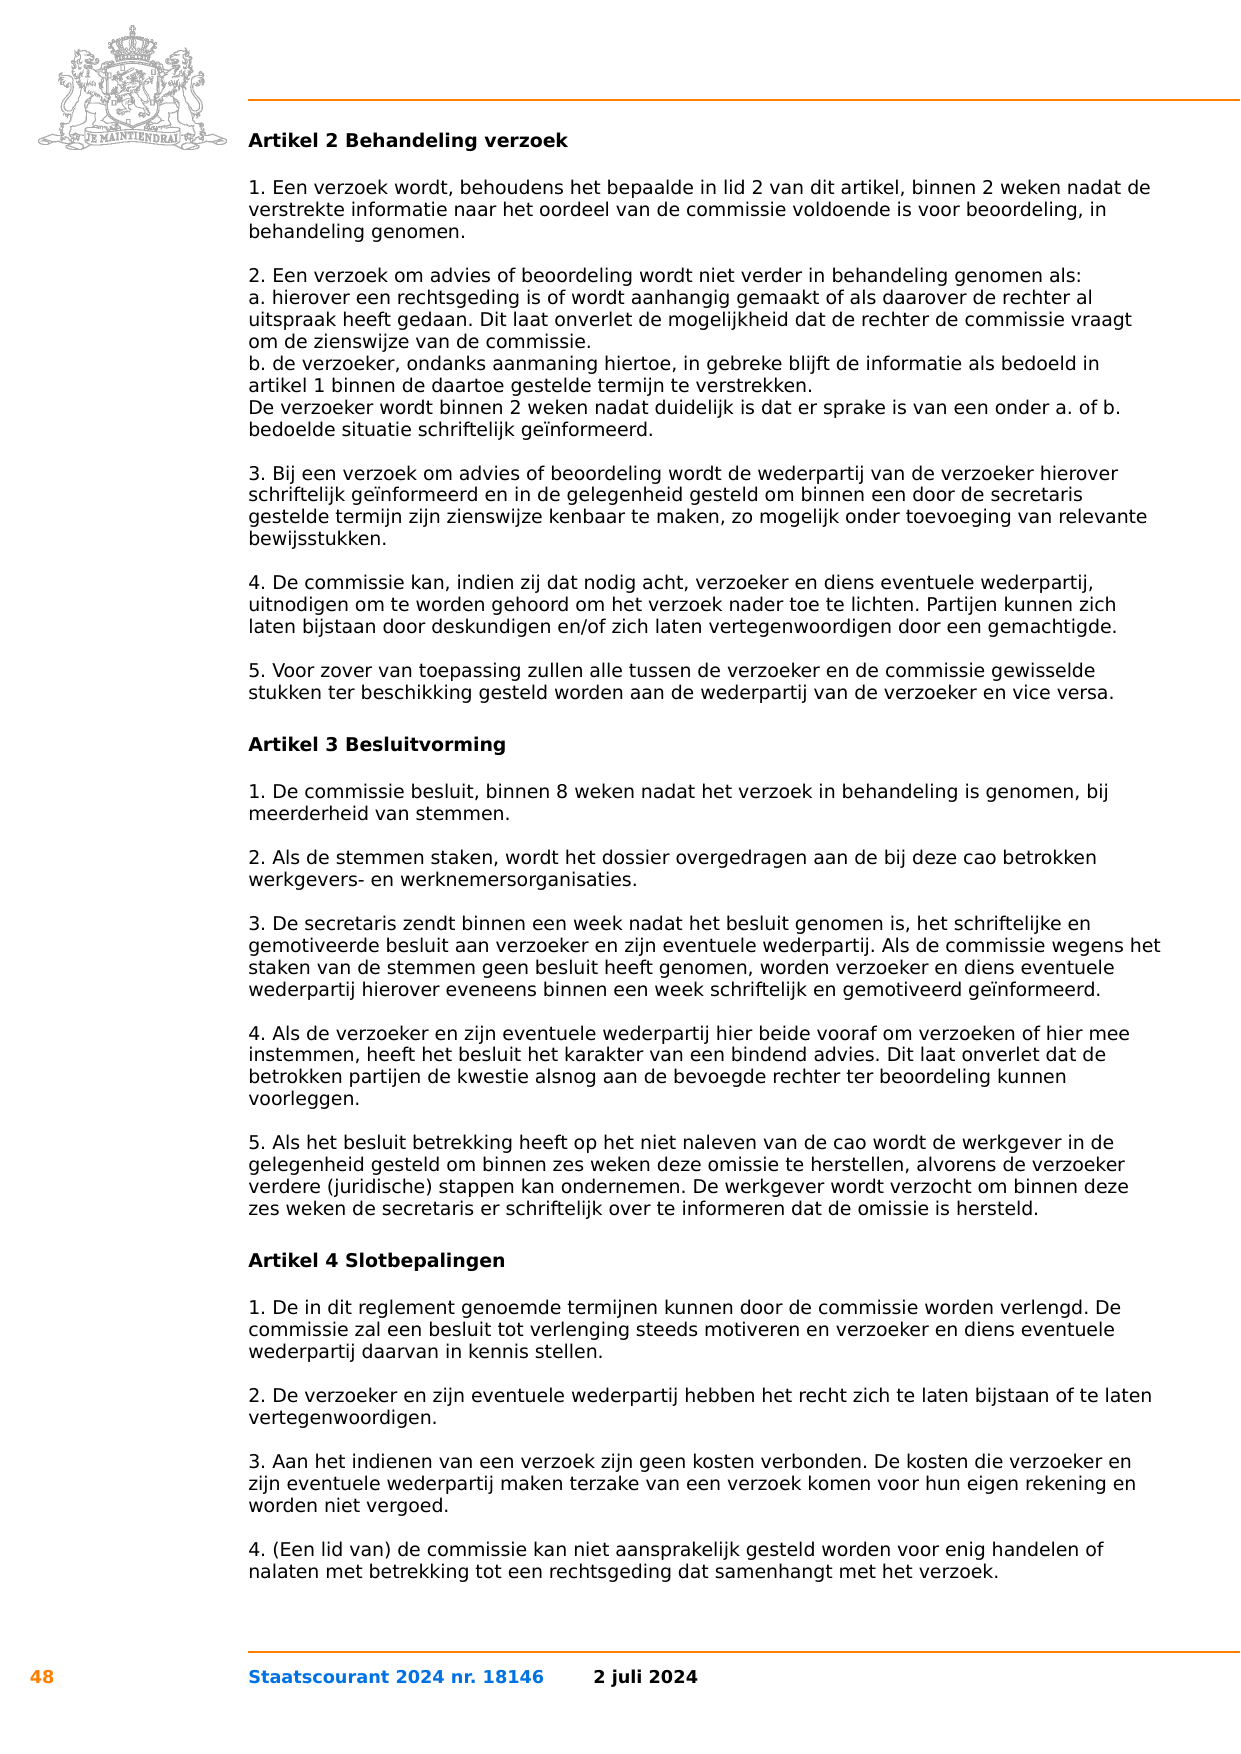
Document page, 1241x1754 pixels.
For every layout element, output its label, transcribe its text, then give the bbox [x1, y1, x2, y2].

text 1. Een verzoek wordt, behoudens het bepaalde in lid 2 van dit artikel, binnen 2 weken nadat de verstrekte informatie naar het oordeel van de commissie voldoende is voor beoordeling, in behandeling genomen. [248, 177, 1163, 243]
text 1. De commissie besluit, binnen 8 weken nadat het verzoek in behandeling is genomen, bij meerderheid van stemmen. [248, 781, 1163, 825]
text 2. De verzoeker en zijn eventuele wederpartij hebben het recht zich te laten bijstaan of te laten vertegenwoordigen. [248, 1385, 1163, 1429]
text 5. Als het besluit betrekking heeft op het niet naleven van de cao wordt de werkgever in de gelegenheid gesteld om binnen zes weken deze omissie te herstellen, alvorens de verzoeker verdere (juridische) stappen kan ondernemen. De werkgever wordt verzocht om binnen deze zes weken de secretaris er schriftelijk over te informeren dat de omissie is hersteld. [248, 1132, 1163, 1220]
picture [38, 25, 227, 150]
text De verzoeker wordt binnen 2 weken nadat duidelijk is dat er sprake is van een onder a. of b. bedoelde situatie schriftelijk geïnformeerd. [248, 397, 1163, 441]
text 4. (Een lid van) de commissie kan niet aansprakelijk gesteld worden voor enig handelen of nalaten met betrekking tot een rechtsgeding dat samenhangt met het verzoek. [248, 1538, 1163, 1582]
text 4. De commissie kan, indien zij dat nodig acht, verzoeker en diens eventuele wederpartij, uitnodigen om te worden gehoord om het verzoek nader toe te lichten. Partijen kunnen zich laten bijstaan door deskundigen en/of zich laten vertegenwoordigen door een gemachtigde. [248, 572, 1163, 638]
subtitle Artikel 3 Besluitvorming [248, 734, 1163, 756]
text 2. Als de stemmen staken, wordt het dossier overgedragen aan de bij deze cao betrokken werkgevers- en werknemersorganisaties. [248, 847, 1163, 891]
text 3. Bij een verzoek om advies of beoordeling wordt de wederpartij van de verzoeker hierover schriftelijk geïnformeerd en in de gelegenheid gesteld om binnen een door de secretaris gestelde termijn zijn zienswijze kenbaar te maken, zo mogelijk onder toevoeging van relevante bewijsstukken. [248, 462, 1163, 550]
text a. hierover een rechtsgeding is of wordt aanhangig gemaakt of als daarover de rechter al uitspraak heeft gedaan. Dit laat onverlet de mogelijkheid dat de rechter de commissie vraagt om de zienswijze van de commissie. [248, 287, 1163, 353]
text 4. Als de verzoeker en zijn eventuele wederpartij hier beide vooraf om verzoeken of hier mee instemmen, heeft het besluit het karakter van een bindend advies. Dit laat onverlet dat de betrokken partijen de kwestie alsnog aan de bevoegde rechter ter beoordeling kunnen voorleggen. [248, 1022, 1163, 1110]
subtitle Artikel 4 Slotbepalingen [248, 1250, 1163, 1272]
text 1. De in dit reglement genoemde termijnen kunnen door de commissie worden verlengd. De commissie zal een besluit tot verlenging steeds motiveren en verzoeker en diens eventuele wederpartij daarvan in kennis stellen. [248, 1297, 1163, 1363]
text 5. Voor zover van toepassing zullen alle tussen de verzoeker en de commissie gewisselde stukken ter beschikking gesteld worden aan de wederpartij van de verzoeker en vice versa. [248, 660, 1163, 704]
text 2. Een verzoek om advies of beoordeling wordt niet verder in behandeling genomen als: [248, 265, 1163, 287]
text b. de verzoeker, ondanks aanmaning hiertoe, in gebreke blijft de informatie als bedoeld in artikel 1 binnen de daartoe gestelde termijn te verstrekken. [248, 353, 1163, 397]
text 3. Aan het indienen van een verzoek zijn geen kosten verbonden. De kosten die verzoeker en zijn eventuele wederpartij maken terzake van een verzoek komen voor hun eigen rekening en worden niet vergoed. [248, 1451, 1163, 1517]
subtitle Artikel 2 Behandeling verzoek [248, 130, 1163, 152]
text 3. De secretaris zendt binnen een week nadat het besluit genomen is, het schriftelijke en gemotiveerde besluit aan verzoeker en zijn eventuele wederpartij. Als de commissie wegens het staken van de stemmen geen besluit heeft genomen, worden verzoeker en diens eventuele wederpartij hierover eveneens binnen een week schriftelijk en gemotiveerd geïnformeerd. [248, 913, 1163, 1001]
